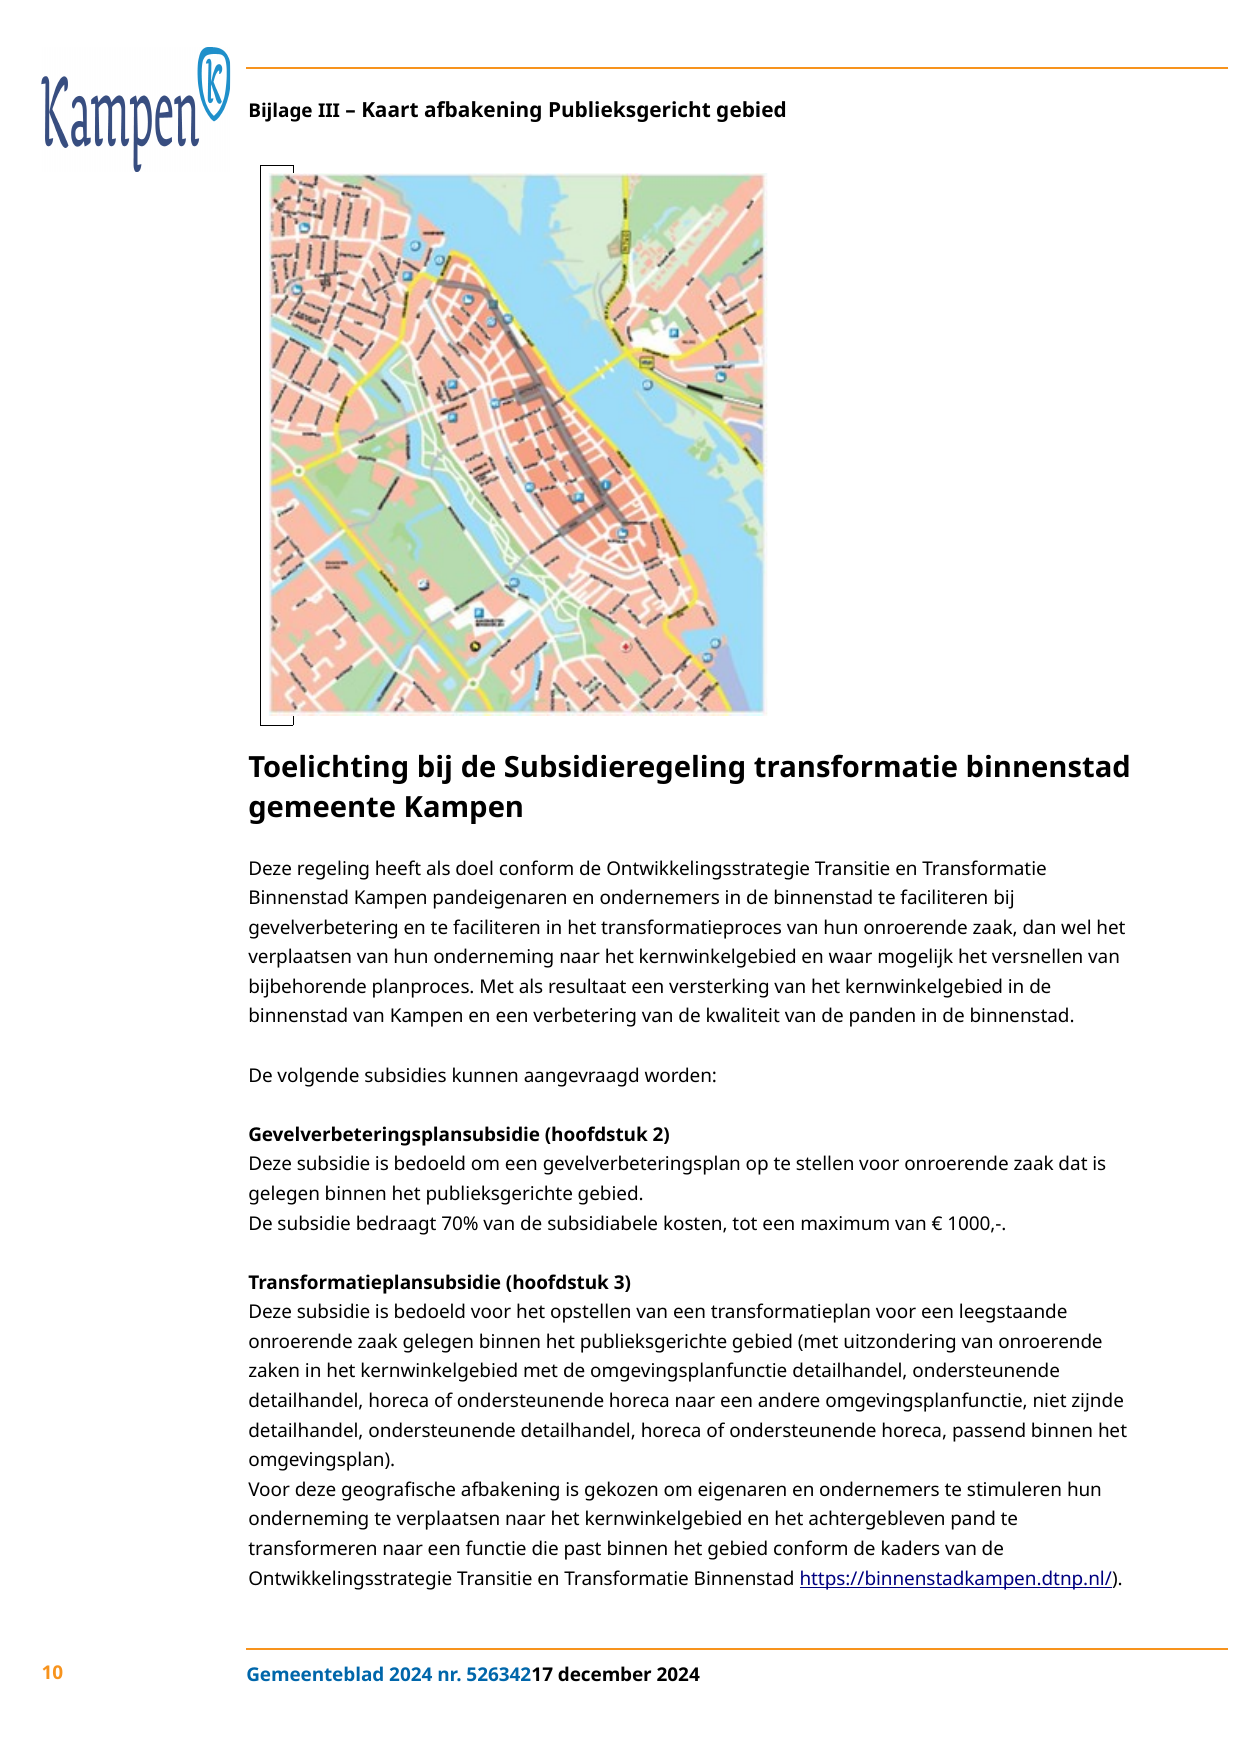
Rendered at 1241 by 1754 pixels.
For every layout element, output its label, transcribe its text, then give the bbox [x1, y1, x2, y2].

text Deze regeling heeft als doel conform de Ontwikkelingsstrategie Transitie en Transformatie Binnenstad Kampen pandeigenaren en ondernemers in de binnenstad te faciliteren bij gevelverbetering en te faciliteren in het transformatieproces van hun onroerende zaak, dan wel het verplaatsen van hun onderneming naar het kernwinkelgebied en waar mogelijk het versnellen van bijbehorende planproces. Met als resultaat een versterking van het kernwinkelgebied in de binnenstad van Kampen en een verbetering van de kwaliteit van de panden in de binnenstad. [248, 855, 1152, 1028]
text Toelichting bij de Subsidieregeling transformatie binnenstad gemeente Kampen [248, 746, 1152, 826]
text Deze subsidie is bedoeld om een gevelverbeteringsplan op te stellen voor onroerende zaak dat is gelegen binnen het publieksgerichte gebied. [248, 1151, 1152, 1206]
picture [268, 173, 768, 716]
text Transformatieplansubsidie (hoofdstuk 3) [248, 1269, 1152, 1294]
picture [41, 47, 231, 172]
text Deze subsidie is bedoeld voor het opstellen van een transformatieplan voor een leegstaande onroerende zaak gelegen binnen het publieksgerichte gebied (met uitzondering van onroerende zaken in het kernwinkelgebied met de omgevingsplanfunctie detailhandel, ondersteunende detailhandel, horeca of ondersteunende horeca naar een andere omgevingsplanfunctie, niet zijnde detailhandel, ondersteunende detailhandel, horeca of ondersteunende horeca, passend binnen het omgevingsplan). [248, 1298, 1152, 1472]
text De subsidie bedraagt 70% van de subsidiabele kosten, tot een maximum van € 1000,-. [248, 1210, 1152, 1235]
text Voor deze geografische afbakening is gekozen om eigenaren en ondernemers te stimuleren hun onderneming te verplaatsen naar het kernwinkelgebied en het achtergebleven pand te transformeren naar een functie die past binnen het gebied conform de kaders van de Ontwikkelingsstrategie Transitie en Transformatie Binnenstad https://binnenstadkampen.dtnp.nl/). [248, 1476, 1152, 1590]
text Bijlage III – Kaart afbakening Publieksgericht gebied [248, 95, 1152, 123]
text De volgende subsidies kunnen aangevraagd worden: [248, 1062, 1152, 1087]
text Gevelverbeteringsplansubsidie (hoofdstuk 2) [248, 1121, 1152, 1147]
